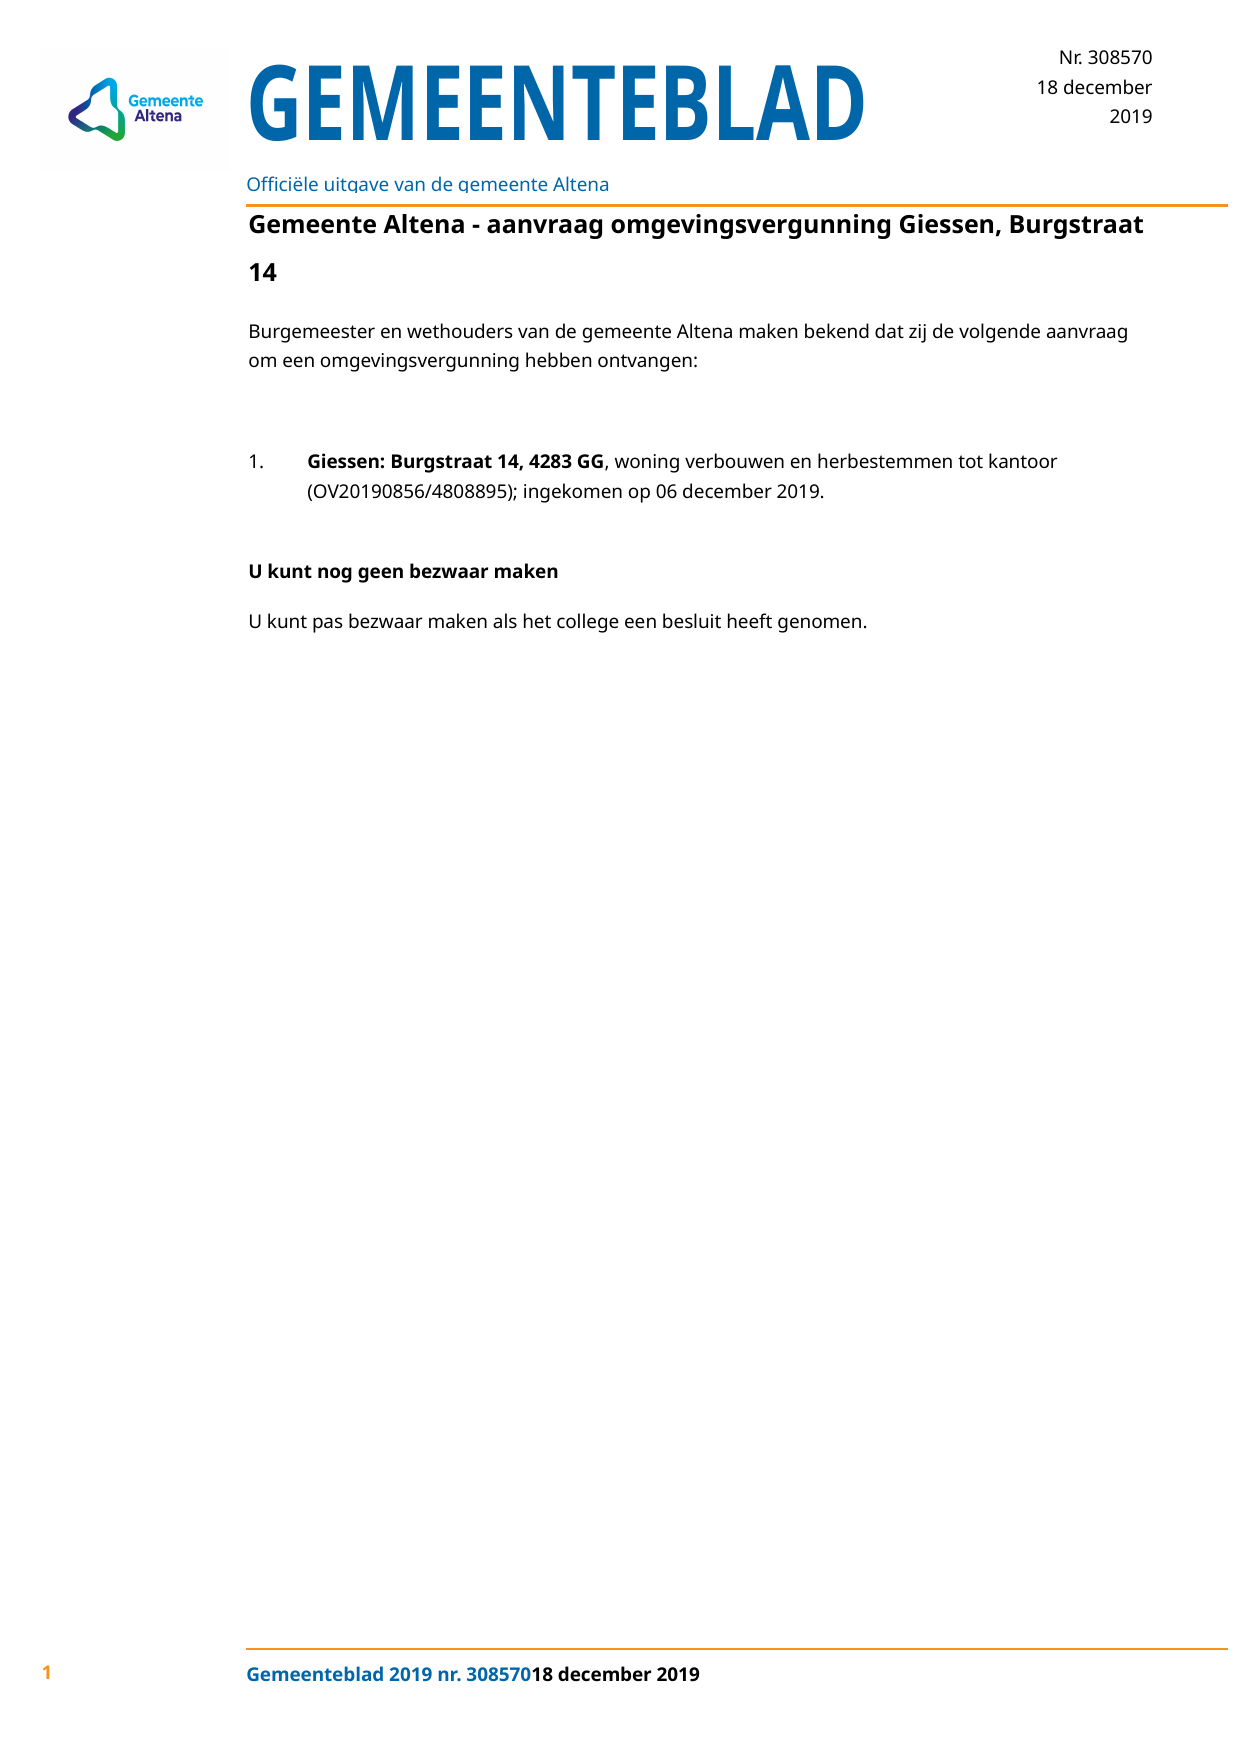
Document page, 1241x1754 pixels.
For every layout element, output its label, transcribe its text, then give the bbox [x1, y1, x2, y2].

picture [41, 47, 231, 172]
text U kunt nog geen bezwaar maken [248, 558, 1152, 584]
text Gemeente Altena - aanvraag omgevingsvergunning Giessen, Burgstraat 14 [248, 207, 1152, 288]
text Burgemeester en wethouders van de gemeente Altena maken bekend dat zij de volgende aanvraag om een omgevingsvergunning hebben ontvangen: [248, 318, 1152, 373]
text U kunt pas bezwaar maken als het college een besluit heeft genomen. [248, 608, 1152, 634]
list Giessen: Burgstraat 14, 4283 GG, woning verbouwen en herbestemmen tot kantoor (OV20190856/4808895); ingekomen op 06 december 2019. [248, 448, 1152, 504]
